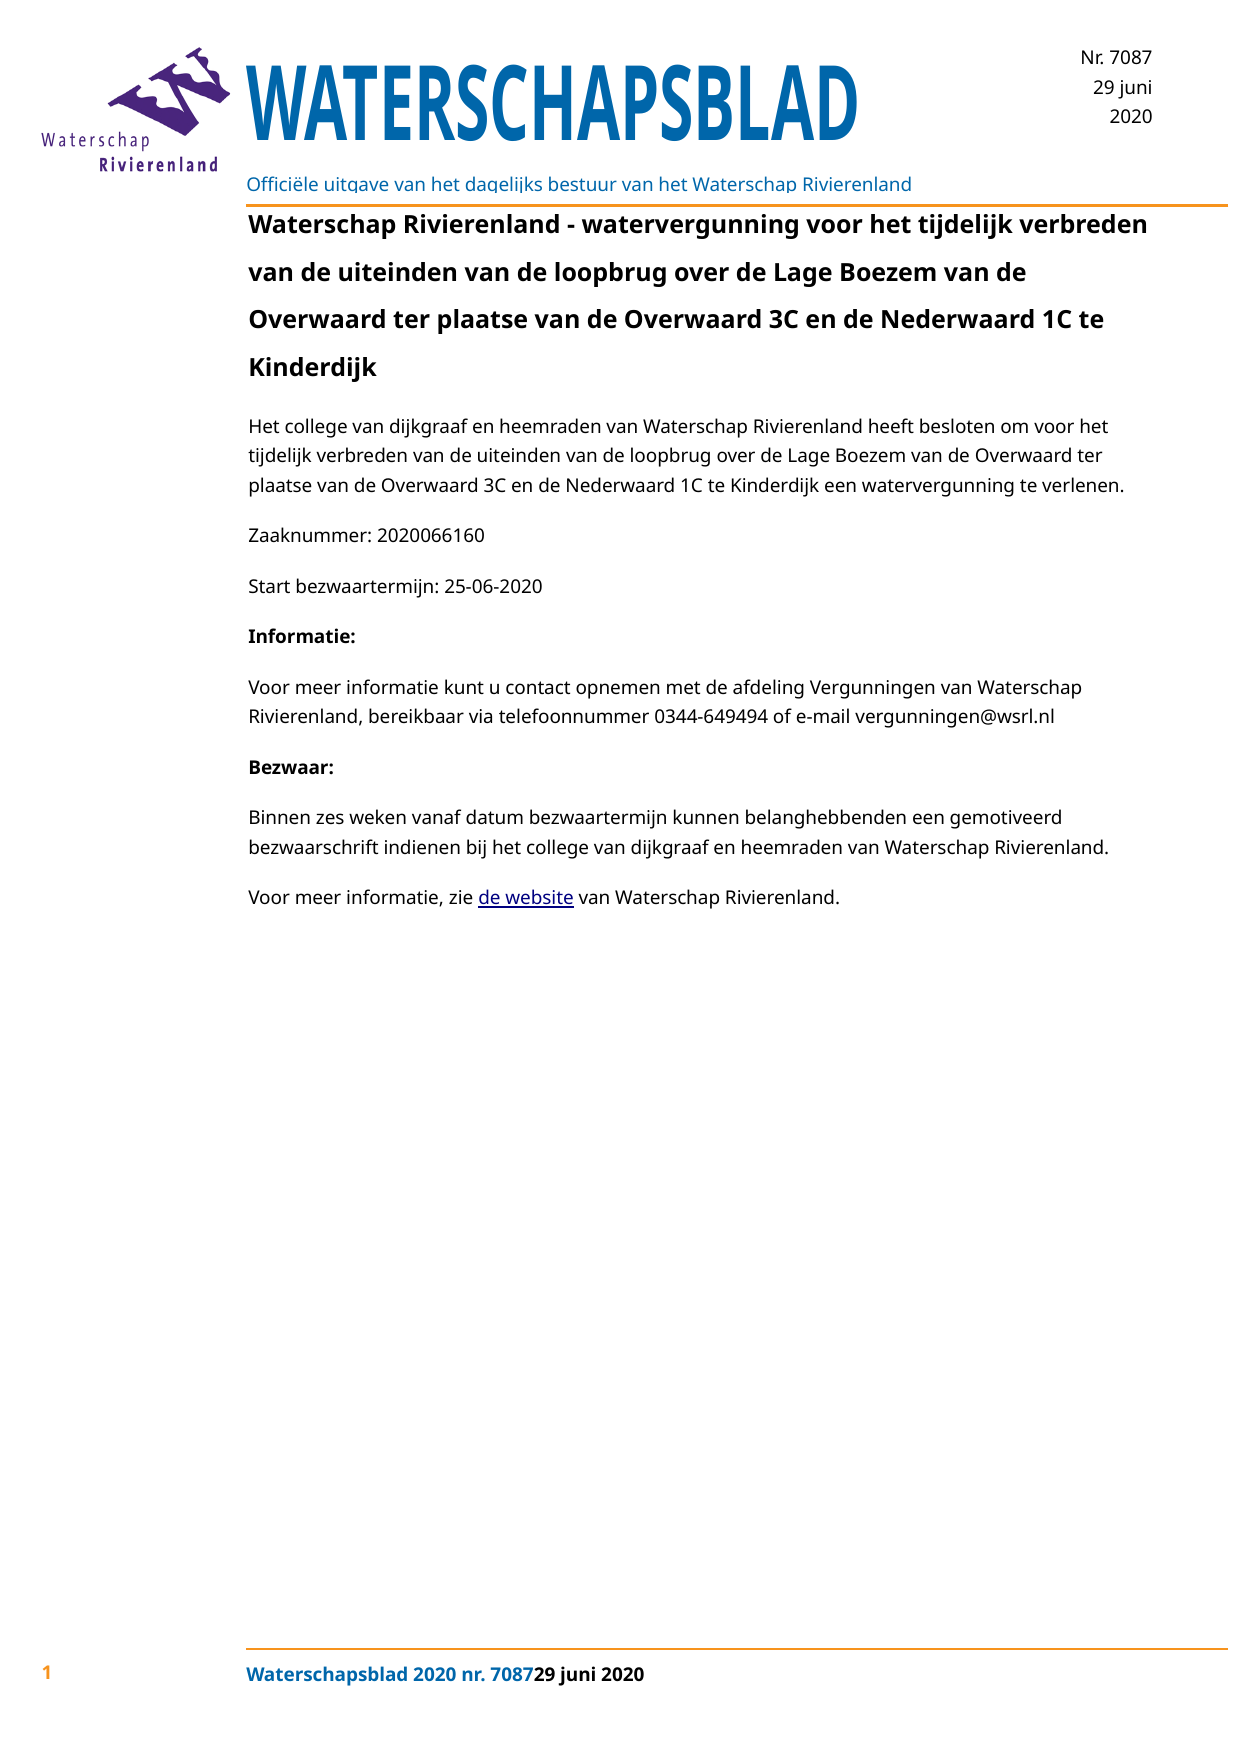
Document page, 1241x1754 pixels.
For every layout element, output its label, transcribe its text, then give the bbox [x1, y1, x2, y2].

text Bezwaar: [248, 754, 1152, 780]
text Informatie: [248, 623, 1152, 649]
text Start bezwaartermijn: 25-06-2020 [248, 573, 1152, 599]
text Voor meer informatie, zie de website van Waterschap Rivierenland. [248, 884, 1152, 910]
text Zaaknummer: 2020066160 [248, 523, 1152, 548]
text Binnen zes weken vanaf datum bezwaartermijn kunnen belanghebbenden een gemotiveerd bezwaarschrift indienen bij het college van dijkgraaf en heemraden van Waterschap Rivierenland. [248, 804, 1152, 860]
text Voor meer informatie kunt u contact opnemen met de afdeling Vergunningen van Waterschap Rivierenland, bereikbaar via telefoonnummer 0344-649494 of e-mail vergunningen@wsrl.nl [248, 674, 1152, 729]
picture [41, 47, 231, 172]
text Het college van dijkgraaf en heemraden van Waterschap Rivierenland heeft besloten om voor het tijdelijk verbreden van de uiteinden van de loopbrug over de Lage Boezem van de Overwaard ter plaatse van de Overwaard 3C en de Nederwaard 1C te Kinderdijk een watervergunning te verlenen. [248, 413, 1152, 498]
text Waterschap Rivierenland - watervergunning voor het tijdelijk verbreden van de uiteinden van de loopbrug over de Lage Boezem van de Overwaard ter plaatse van de Overwaard 3C en de Nederwaard 1C te Kinderdijk [248, 207, 1152, 384]
